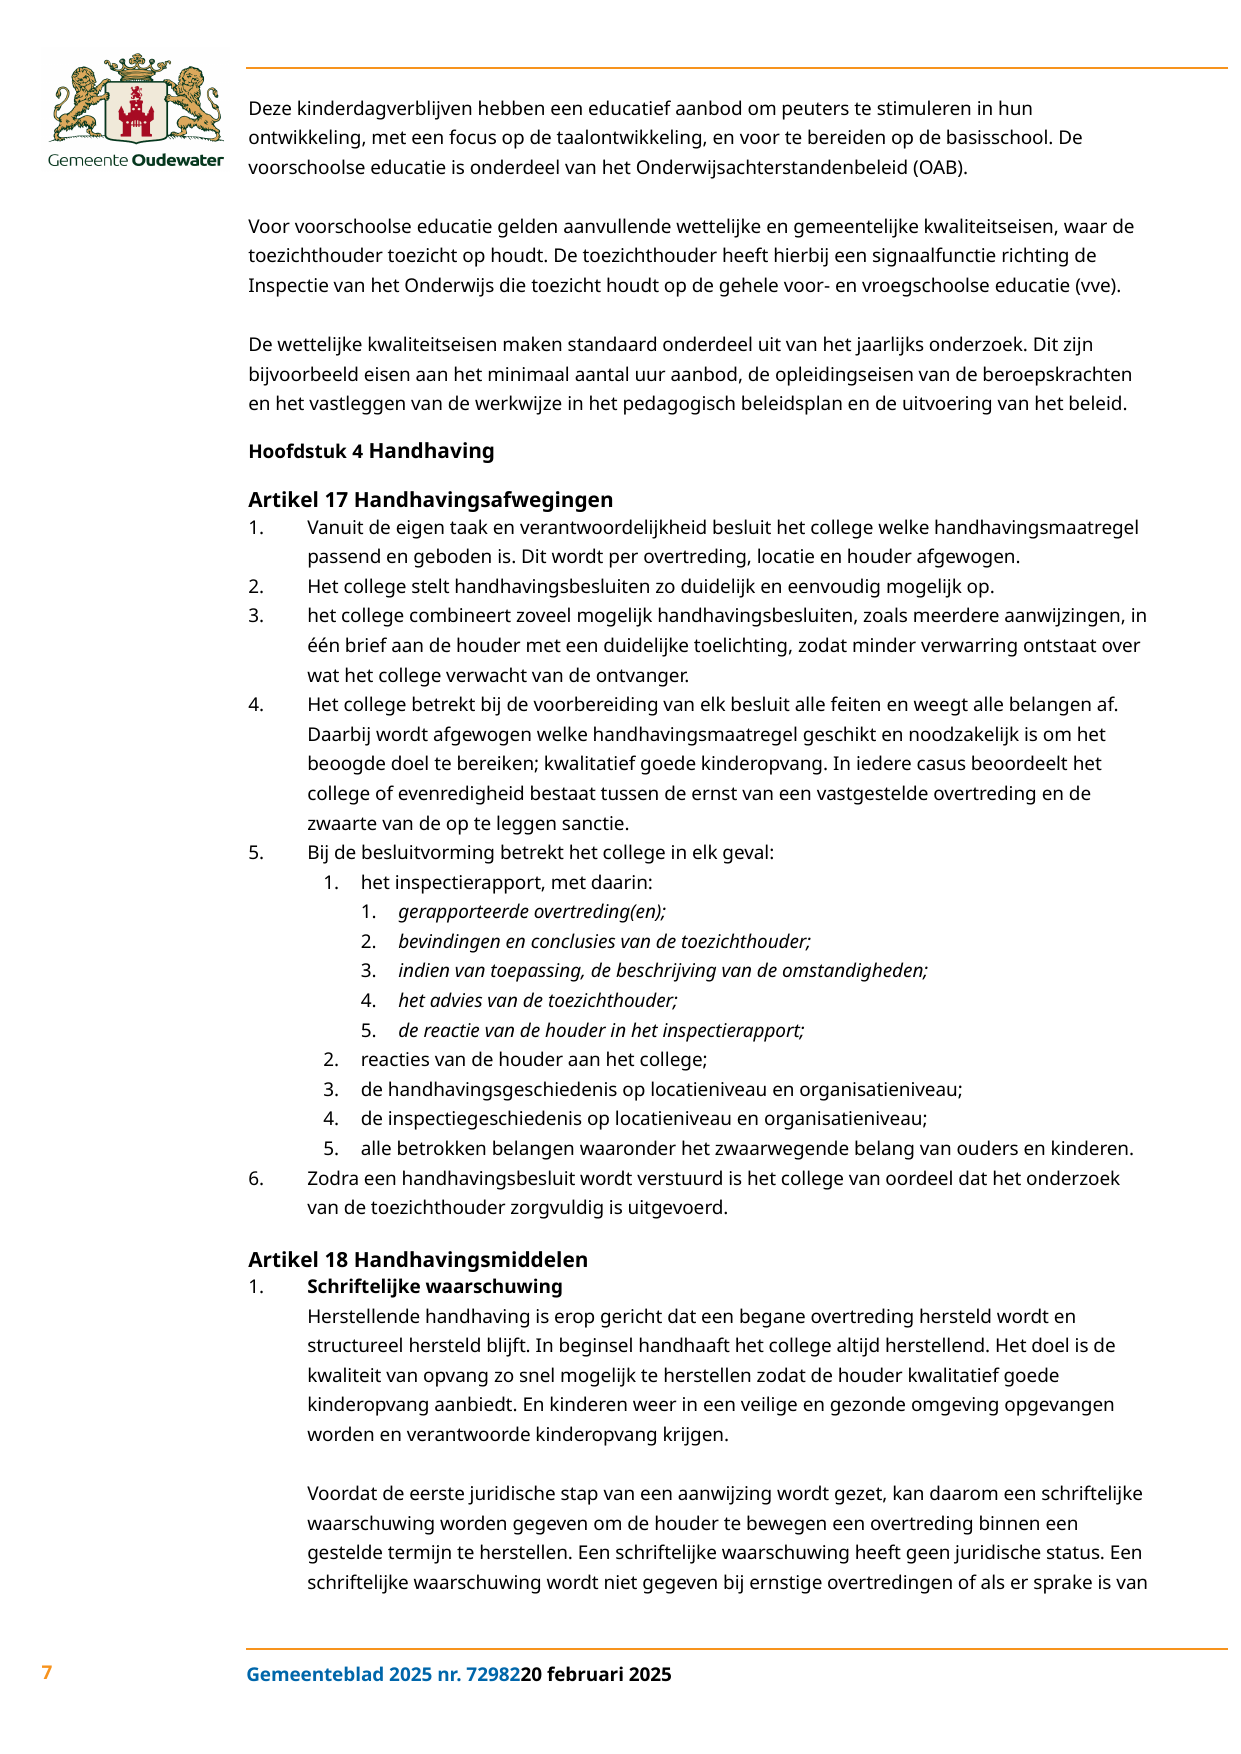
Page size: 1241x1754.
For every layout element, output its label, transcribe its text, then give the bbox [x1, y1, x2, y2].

list Het college stelt handhavingsbesluiten zo duidelijk en eenvoudig mogelijk op. [248, 573, 1152, 599]
list Schriftelijke waarschuwing [248, 1273, 1152, 1299]
text Deze kinderdagverblijven hebben een educatief aanbod om peuters te stimuleren in hun ontwikkeling, met een focus op de taalontwikkeling, en voor te bereiden op de basisschool. De voorschoolse educatie is onderdeel van het Onderwijsachterstandenbeleid (OAB). [248, 95, 1152, 180]
list reacties van de houder aan het college; [323, 1046, 1152, 1072]
text De wettelijke kwaliteitseisen maken standaard onderdeel uit van het jaarlijks onderzoek. Dit zijn bijvoorbeeld eisen aan het minimaal aantal uur aanbod, de opleidingseisen van de beroepskrachten en het vastleggen van de werkwijze in het pedagogisch beleidsplan en de uitvoering van het beleid. [248, 331, 1152, 416]
picture [41, 47, 231, 172]
list Het college betrekt bij de voorbereiding van elk besluit alle feiten en weegt alle belangen af. Daarbij wordt afgewogen welke handhavingsmaatregel geschikt en noodzakelijk is om het beoogde doel te bereiken; kwalitatief goede kinderopvang. In iedere casus beoordeelt het college of evenredigheid bestaat tussen de ernst van een vastgestelde overtreding en de zwaarte van de op te leggen sanctie. [248, 691, 1152, 836]
list het college combineert zoveel mogelijk handhavingsbesluiten, zoals meerdere aanwijzingen, in één brief aan de houder met een duidelijke toelichting, zodat minder verwarring ontstaat over wat het college verwacht van de ontvanger. [248, 603, 1152, 688]
list indien van toepassing, de beschrijving van de omstandigheden; [361, 958, 1152, 983]
text Hoofdstuk 4 Handhaving [248, 436, 1152, 465]
text Artikel 18 Handhavingsmiddelen [248, 1245, 1152, 1273]
list alle betrokken belangen waaronder het zwaarwegende belang van ouders en kinderen. [323, 1135, 1152, 1161]
list Bij de besluitvorming betrekt het college in elk geval: [248, 839, 1152, 865]
list de inspectiegeschiedenis op locatieniveau en organisatieniveau; [323, 1106, 1152, 1131]
list de reactie van de houder in het inspectierapport; [361, 1017, 1152, 1043]
list de handhavingsgeschiedenis op locatieniveau en organisatieniveau; [323, 1076, 1152, 1102]
list Zodra een handhavingsbesluit wordt verstuurd is het college van oordeel dat het onderzoek van de toezichthouder zorgvuldig is uitgevoerd. [248, 1165, 1152, 1220]
list Herstellende handhaving is erop gericht dat een begane overtreding hersteld wordt en structureel hersteld blijft. In beginsel handhaaft het college altijd herstellend. Het doel is de kwaliteit van opvang zo snel mogelijk te herstellen zodat de houder kwalitatief goede kinderopvang aanbiedt. En kinderen weer in een veilige en gezonde omgeving opgevangen worden en verantwoorde kinderopvang krijgen. [248, 1303, 1152, 1447]
list het inspectierapport, met daarin: [323, 869, 1152, 895]
text Artikel 17 Handhavingsafwegingen [248, 486, 1152, 514]
list Voordat de eerste juridische stap van een aanwijzing wordt gezet, kan daarom een schriftelijke waarschuwing worden gegeven om de houder te bewegen een overtreding binnen een gestelde termijn te herstellen. Een schriftelijke waarschuwing heeft geen juridische status. Een schriftelijke waarschuwing wordt niet gegeven bij ernstige overtredingen of als er sprake is van [248, 1480, 1152, 1595]
text Voor voorschoolse educatie gelden aanvullende wettelijke en gemeentelijke kwaliteitseisen, waar de toezichthouder toezicht op houdt. De toezichthouder heeft hierbij een signaalfunctie richting de Inspectie van het Onderwijs die toezicht houdt op de gehele voor- en vroegschoolse educatie (vve). [248, 213, 1152, 298]
list bevindingen en conclusies van de toezichthouder; [361, 928, 1152, 954]
list gerapporteerde overtreding(en); [361, 898, 1152, 924]
list het advies van de toezichthouder; [361, 987, 1152, 1013]
list Vanuit de eigen taak en verantwoordelijkheid besluit het college welke handhavingsmaatregel passend en geboden is. Dit wordt per overtreding, locatie en houder afgewogen. [248, 514, 1152, 569]
